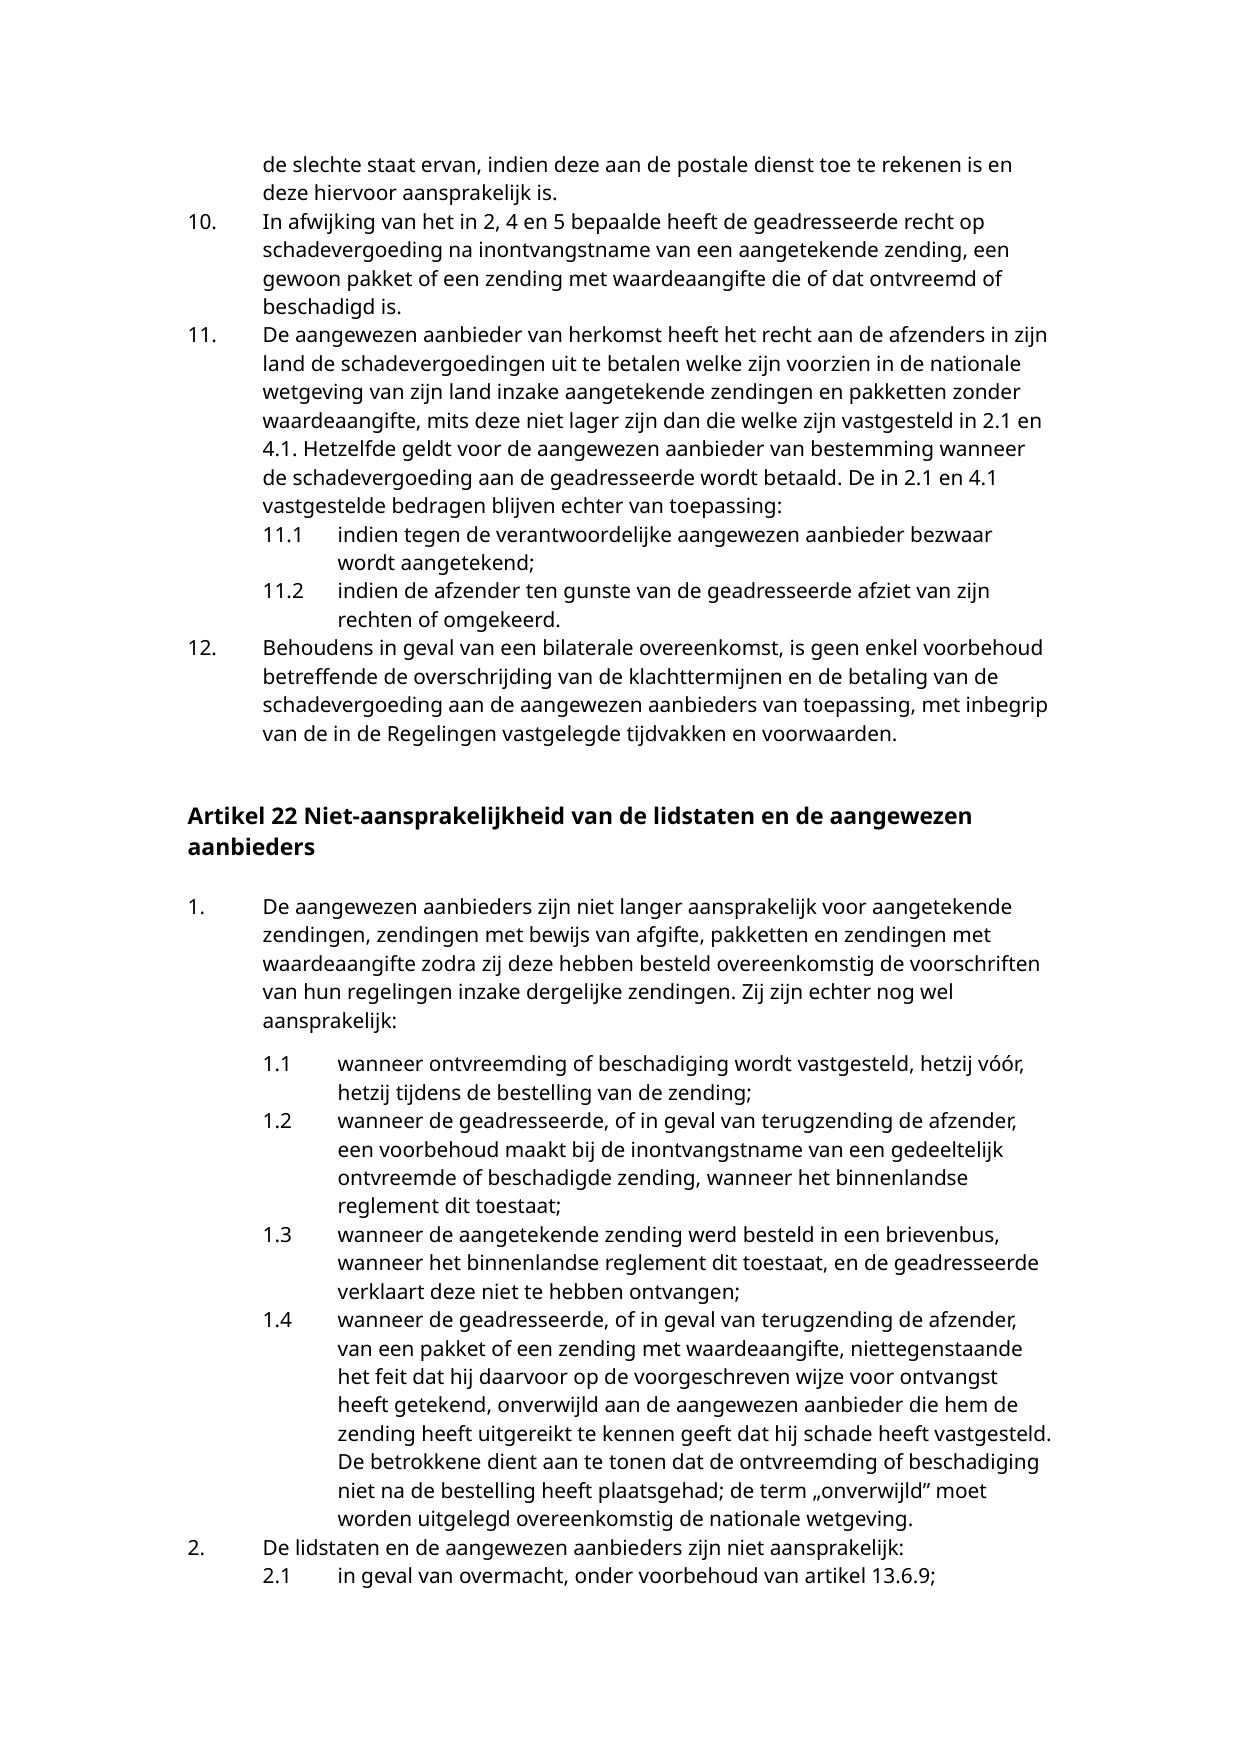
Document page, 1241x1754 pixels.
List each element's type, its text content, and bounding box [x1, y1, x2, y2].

list indien de afzender ten gunste van de geadresseerde afziet van zijn rechten of omgekeerd. [262, 577, 1053, 633]
list wanneer de aangetekende zending werd besteld in een brievenbus, wanneer het binnenlandse reglement dit toestaat, en de geadresseerde verklaart deze niet te hebben ontvangen; [262, 1220, 1053, 1305]
list in geval van overmacht, onder voorbehoud van artikel 13.6.9; [262, 1561, 1053, 1590]
list Behoudens in geval van een bilaterale overeenkomst, is geen enkel voorbehoud betreffende de overschrijding van de klachttermijnen en de betaling van de schadevergoeding aan de aangewezen aanbieders van toepassing, met inbegrip van de in de Regelingen vastgelegde tijdvakken en voorwaarden. [187, 633, 1053, 747]
list de slechte staat ervan, indien deze aan de postale dienst toe te rekenen is en deze hiervoor aansprakelijk is. [187, 150, 1053, 207]
list De aangewezen aanbieder van herkomst heeft het recht aan de afzenders in zijn land de schadevergoedingen uit te betalen welke zijn voorzien in de nationale wetgeving van zijn land inzake aangetekende zendingen en pakketten zonder waardeaangifte, mits deze niet lager zijn dan die welke zijn vastgesteld in 2.1 en 4.1. Hetzelfde geldt voor de aangewezen aanbieder van bestemming wanneer de schadevergoeding aan de geadresseerde wordt betaald. De in 2.1 en 4.1 vastgestelde bedragen blijven echter van toepassing: [187, 321, 1053, 520]
list indien tegen de verantwoordelijke aangewezen aanbieder bezwaar wordt aangetekend; [262, 520, 1053, 577]
list wanneer ontvreemding of beschadiging wordt vastgesteld, hetzij vóór, hetzij tijdens de bestelling van de zending; [262, 1049, 1053, 1106]
list De lidstaten en de aangewezen aanbieders zijn niet aansprakelijk: [187, 1533, 1053, 1561]
list De aangewezen aanbieders zijn niet langer aansprakelijk voor aangetekende zendingen, zendingen met bewijs van afgifte, pakketten en zendingen met waardeaangifte zodra zij deze hebben besteld overeenkomstig de voorschriften van hun regelingen inzake dergelijke zendingen. Zij zijn echter nog wel aansprakelijk: [187, 892, 1053, 1034]
list wanneer de geadresseerde, of in geval van terugzending de afzender, van een pakket of een zending met waardeaangifte, niettegenstaande het feit dat hij daarvoor op de voorgeschreven wijze voor ontvangst heeft getekend, onverwijld aan de aangewezen aanbieder die hem de zending heeft uitgereikt te kennen geeft dat hij schade heeft vastgesteld. De betrokkene dient aan te tonen dat de ontvreemding of beschadiging niet na de bestelling heeft plaatsgehad; de term „onverwijld” moet worden uitgelegd overeenkomstig de nationale wetgeving. [262, 1305, 1053, 1533]
subtitle Artikel 22 Niet-aansprakelijkheid van de lidstaten en de aangewezen aanbieders [187, 800, 1053, 862]
list In afwijking van het in 2, 4 en 5 bepaalde heeft de geadresseerde recht op schadevergoeding na inontvangstname van een aangetekende zending, een gewoon pakket of een zending met waardeaangifte die of dat ontvreemd of beschadigd is. [187, 207, 1053, 321]
list wanneer de geadresseerde, of in geval van terugzending de afzender, een voorbehoud maakt bij de inontvangstname van een gedeeltelijk ontvreemde of beschadigde zending, wanneer het binnenlandse reglement dit toestaat; [262, 1106, 1053, 1220]
